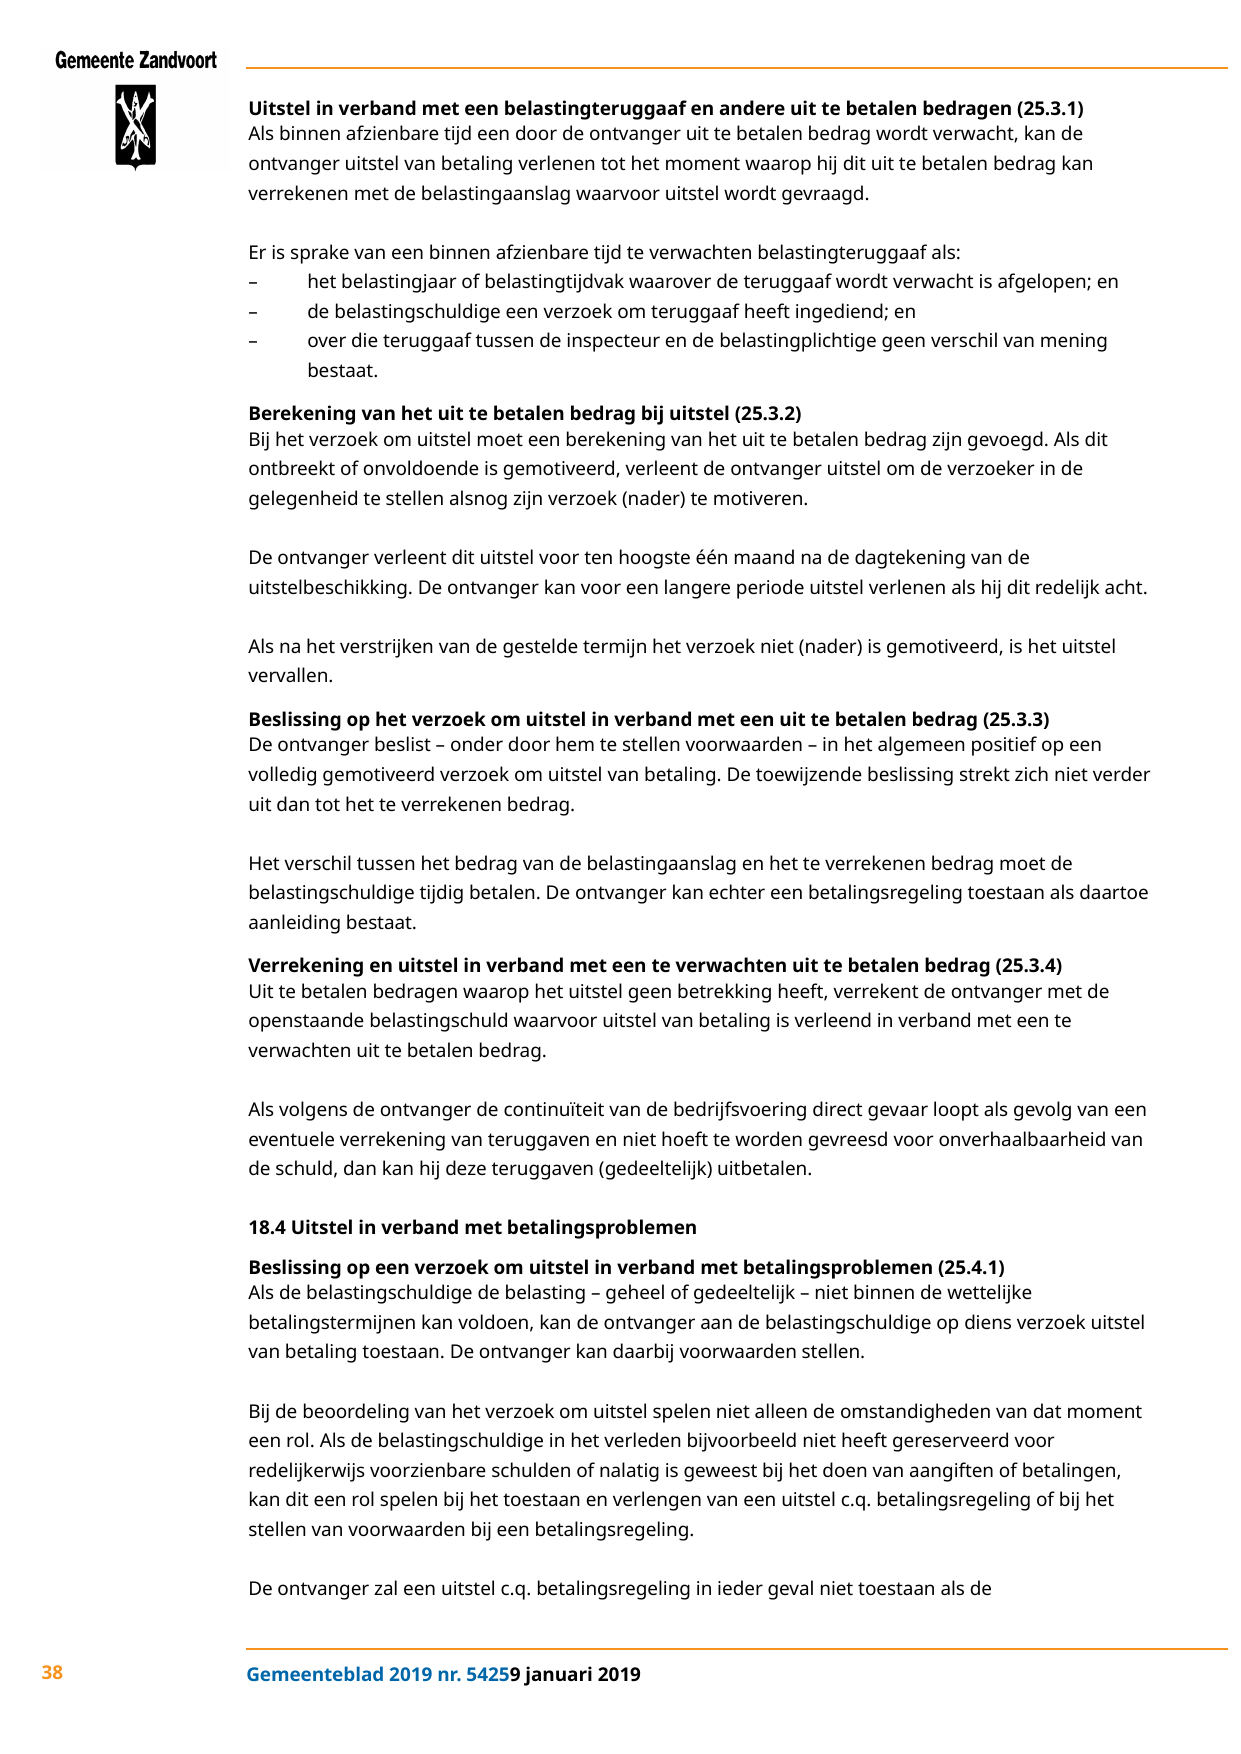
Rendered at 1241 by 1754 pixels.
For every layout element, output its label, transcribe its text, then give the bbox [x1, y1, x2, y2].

text De ontvanger zal een uitstel c.q. betalingsregeling in ieder geval niet toestaan als de [248, 1575, 1152, 1601]
text Er is sprake van een binnen afzienbare tijd te verwachten belastingteruggaaf als: [248, 239, 1152, 264]
list over die teruggaaf tussen de inspecteur en de belastingplichtige geen verschil van mening bestaat. [248, 328, 1152, 383]
text Uitstel in verband met een belastingteruggaaf en andere uit te betalen bedragen (25.3.1) [248, 95, 1152, 121]
text De ontvanger beslist – onder door hem te stellen voorwaarden – in het algemeen positief op een volledig gemotiveerd verzoek om uitstel van betaling. De toewijzende beslissing strekt zich niet verder uit dan tot het te verrekenen bedrag. [248, 732, 1152, 816]
text Als na het verstrijken van de gestelde termijn het verzoek niet (nader) is gemotiveerd, is het uitstel vervallen. [248, 633, 1152, 688]
text Als binnen afzienbare tijd een door de ontvanger uit te betalen bedrag wordt verwacht, kan de ontvanger uitstel van betaling verlenen tot het moment waarop hij dit uit te betalen bedrag kan verrekenen met de belastingaanslag waarvoor uitstel wordt gevraagd. [248, 121, 1152, 205]
text Verrekening en uitstel in verband met een te verwachten uit te betalen bedrag (25.3.4) [248, 952, 1152, 978]
text Berekening van het uit te betalen bedrag bij uitstel (25.3.2) [248, 400, 1152, 426]
text Bij het verzoek om uitstel moet een berekening van het uit te betalen bedrag zijn gevoegd. Als dit ontbreekt of onvoldoende is gemotiveerd, verleent de ontvanger uitstel om de verzoeker in de gelegenheid te stellen alsnog zijn verzoek (nader) te motiveren. [248, 426, 1152, 511]
list het belastingjaar of belastingtijdvak waarover de teruggaaf wordt verwacht is afgelopen; en [248, 268, 1152, 294]
text Beslissing op een verzoek om uitstel in verband met betalingsproblemen (25.4.1) [248, 1254, 1152, 1279]
text Het verschil tussen het bedrag van de belastingaanslag en het te verrekenen bedrag moet de belastingschuldige tijdig betalen. De ontvanger kan echter een betalingsregeling toestaan als daartoe aanleiding bestaat. [248, 850, 1152, 935]
text De ontvanger verleent dit uitstel voor ten hoogste één maand na de dagtekening van de uitstelbeschikking. De ontvanger kan voor een langere periode uitstel verlenen als hij dit redelijk acht. [248, 544, 1152, 600]
text Uit te betalen bedragen waarop het uitstel geen betrekking heeft, verrekent de ontvanger met de openstaande belastingschuld waarvoor uitstel van betaling is verleend in verband met een te verwachten uit te betalen bedrag. [248, 978, 1152, 1063]
text Als volgens de ontvanger de continuïteit van de bedrijfsvoering direct gevaar loopt als gevolg van een eventuele verrekening van teruggaven en niet hoeft te worden gevreesd voor onverhaalbaarheid van de schuld, dan kan hij deze teruggaven (gedeeltelijk) uitbetalen. [248, 1096, 1152, 1181]
text Bij de beoordeling van het verzoek om uitstel spelen niet alleen de omstandigheden van dat moment een rol. Als de belastingschuldige in het verleden bijvoorbeeld niet heeft gereserveerd voor redelijkerwijs voorzienbare schulden of nalatig is geweest bij het doen van aangiften of betalingen, kan dit een rol spelen bij het toestaan en verlengen van een uitstel c.q. betalingsregeling of bij het stellen van voorwaarden bij een betalingsregeling. [248, 1398, 1152, 1542]
picture [41, 47, 231, 172]
text 18.4 Uitstel in verband met betalingsproblemen [248, 1214, 1152, 1240]
list de belastingschuldige een verzoek om teruggaaf heeft ingediend; en [248, 298, 1152, 324]
text Beslissing op het verzoek om uitstel in verband met een uit te betalen bedrag (25.3.3) [248, 706, 1152, 732]
text Als de belastingschuldige de belasting – geheel of gedeeltelijk – niet binnen de wettelijke betalingstermijnen kan voldoen, kan de ontvanger aan de belastingschuldige op diens verzoek uitstel van betaling toestaan. De ontvanger kan daarbij voorwaarden stellen. [248, 1279, 1152, 1364]
